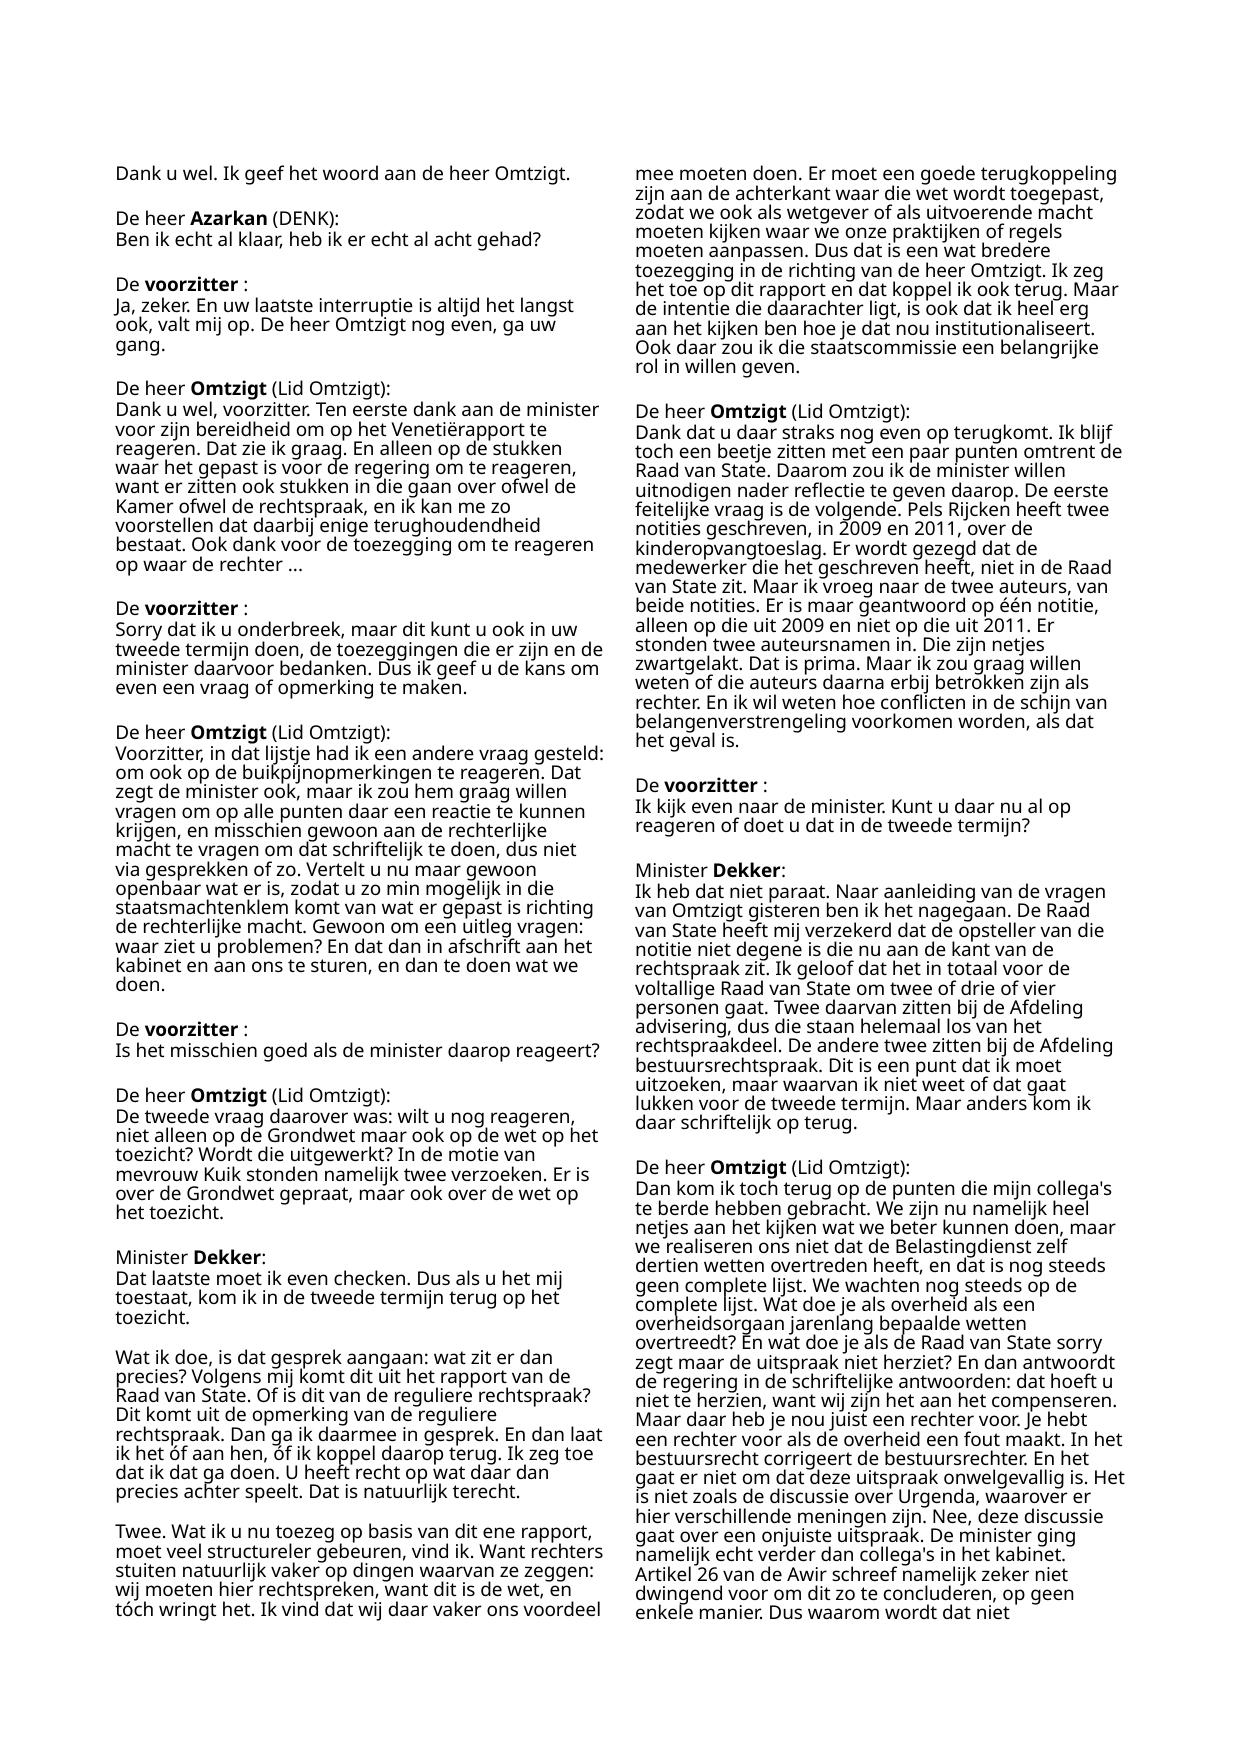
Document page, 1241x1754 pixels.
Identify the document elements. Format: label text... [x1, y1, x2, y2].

text Is het misschien goed als de minister daarop reageert? [115, 1042, 605, 1061]
text Dat laatste moet ik even checken. Dus als u het mij toestaat, kom ik in de tweede termijn terug op het toezicht. [115, 1270, 605, 1328]
text De voorzitter : [115, 271, 605, 297]
text Voorzitter, in dat lijstje had ik een andere vraag gesteld: om ook op de buikpijnopmerkingen te reageren. Dat zegt de minister ook, maar ik zou hem graag willen vragen om op alle punten daar een reactie te kunnen krijgen, en misschien gewoon aan de rechterlijke macht te vragen om dat schriftelijk te doen, dus niet via gesprekken of zo. Vertelt u nu maar gewoon openbaar wat er is, zodat u zo min mogelijk in die staatsmachtenklem komt van wat er gepast is richting de rechterlijke macht. Gewoon om een uitleg vragen: waar ziet u problemen? En dat dan in afschrift aan het kabinet en aan ons te sturen, en dan te doen wat we doen. [115, 745, 605, 996]
text Dank u wel. Ik geef het woord aan de heer Omtzigt. [115, 165, 605, 184]
text Dank u wel, voorzitter. Ten eerste dank aan de minister voor zijn bereidheid om op het Venetiërapport te reageren. Dat zie ik graag. En alleen op de stukken waar het gepast is voor de regering om te reageren, want er zitten ook stukken in die gaan over ofwel de Kamer ofwel de rechtspraak, en ik kan me zo voorstellen dat daarbij enige terughoudendheid bestaat. Ook dank voor de toezegging om te reageren op waar de rechter ... [115, 401, 605, 575]
text mee moeten doen. Er moet een goede terugkoppeling zijn aan de achterkant waar die wet wordt toegepast, zodat we ook als wetgever of als uitvoerende macht moeten kijken waar we onze praktijken of regels moeten aanpassen. Dus dat is een wat bredere toezegging in de richting van de heer Omtzigt. Ik zeg het toe op dit rapport en dat koppel ik ook terug. Maar de intentie die daarachter ligt, is ook dat ik heel erg aan het kijken ben hoe je dat nou institutionaliseert. Ook daar zou ik die staatscommissie een belangrijke rol in willen geven. [635, 165, 1125, 377]
text De heer Omtzigt (Lid Omtzigt): [115, 719, 605, 745]
text Ben ik echt al klaar, heb ik er echt al acht gehad? [115, 231, 605, 250]
text Minister Dekker: [635, 857, 1125, 883]
text Ik heb dat niet paraat. Naar aanleiding van de vragen van Omtzigt gisteren ben ik het nagegaan. De Raad van State heeft mij verzekerd dat de opsteller van die notitie niet degene is die nu aan de kant van de rechtspraak zit. Ik geloof dat het in totaal voor de voltallige Raad van State om twee of drie of vier personen gaat. Twee daarvan zitten bij de Afdeling advisering, dus die staan helemaal los van het rechtspraakdeel. De andere twee zitten bij de Afdeling bestuursrechtspraak. Dit is een punt dat ik moet uitzoeken, maar waarvan ik niet weet of dat gaat lukken voor de tweede termijn. Maar anders kom ik daar schriftelijk op terug. [635, 883, 1125, 1134]
text De heer Omtzigt (Lid Omtzigt): [115, 376, 605, 401]
text Dan kom ik toch terug op de punten die mijn collega's te berde hebben gebracht. We zijn nu namelijk heel netjes aan het kijken wat we beter kunnen doen, maar we realiseren ons niet dat de Belastingdienst zelf dertien wetten overtreden heeft, en dat is nog steeds geen complete lijst. We wachten nog steeds op de complete lijst. Wat doe je als overheid als een overheidsorgaan jarenlang bepaalde wetten overtreedt? En wat doe je als de Raad van State sorry zegt maar de uitspraak niet herziet? En dan antwoordt de regering in de schriftelijke antwoorden: dat hoeft u niet te herzien, want wij zijn het aan het compenseren. Maar daar heb je nou juist een rechter voor. Je hebt een rechter voor als de overheid een fout maakt. In het bestuursrecht corrigeert de bestuursrechter. En het gaat er niet om dat deze uitspraak onwelgevallig is. Het is niet zoals de discussie over Urgenda, waarover er hier verschillende meningen zijn. Nee, deze discussie gaat over een onjuiste uitspraak. De minister ging namelijk echt verder dan collega's in het kabinet. Artikel 26 van de Awir schreef namelijk zeker niet dwingend voor om dit zo te concluderen, op geen enkele manier. Dus waarom wordt dat niet [635, 1180, 1125, 1623]
text Minister Dekker: [115, 1244, 605, 1270]
text Dank dat u daar straks nog even op terugkomt. Ik blijf toch een beetje zitten met een paar punten omtrent de Raad van State. Daarom zou ik de minister willen uitnodigen nader reflectie te geven daarop. De eerste feitelijke vraag is de volgende. Pels Rijcken heeft twee notities geschreven, in 2009 en 2011, over de kinderopvangtoeslag. Er wordt gezegd dat de medewerker die het geschreven heeft, niet in de Raad van State zit. Maar ik vroeg naar de twee auteurs, van beide notities. Er is maar geantwoord op één notitie, alleen op die uit 2009 en niet op die uit 2011. Er stonden twee auteursnamen in. Die zijn netjes zwartgelakt. Dat is prima. Maar ik zou graag willen weten of die auteurs daarna erbij betrokken zijn als rechter. En ik wil weten hoe conflicten in de schijn van belangenverstrengeling voorkomen worden, als dat het geval is. [635, 424, 1125, 751]
text De voorzitter : [635, 772, 1125, 798]
text De heer Azarkan (DENK): [115, 205, 605, 231]
text Ik kijk even naar de minister. Kunt u daar nu al op reageren of doet u dat in de tweede termijn? [635, 798, 1125, 837]
text Sorry dat ik u onderbreek, maar dit kunt u ook in uw tweede termijn doen, de toezeggingen die er zijn en de minister daarvoor bedanken. Dus ik geef u de kans om even een vraag of opmerking te maken. [115, 621, 605, 698]
text Ja, zeker. En uw laatste interruptie is altijd het langst ook, valt mij op. De heer Omtzigt nog even, ga uw gang. [115, 297, 605, 355]
text De heer Omtzigt (Lid Omtzigt): [635, 398, 1125, 424]
text Twee. Wat ik u nu toezeg op basis van dit ene rapport, moet veel structureler gebeuren, vind ik. Want rechters stuiten natuurlijk vaker op dingen waarvan ze zeggen: wij moeten hier rechtspreken, want dit is de wet, en tóch wringt het. Ik vind dat wij daar vaker ons voordeel [115, 1523, 605, 1620]
text De tweede vraag daarover was: wilt u nog reageren, niet alleen op de Grondwet maar ook op de wet op het toezicht? Wordt die uitgewerkt? In de motie van mevrouw Kuik stonden namelijk twee verzoeken. Er is over de Grondwet gepraat, maar ook over de wet op het toezicht. [115, 1108, 605, 1223]
text Wat ik doe, is dat gesprek aangaan: wat zit er dan precies? Volgens mij komt dit uit het rapport van de Raad van State. Of is dit van de reguliere rechtspraak? Dit komt uit de opmerking van de reguliere rechtspraak. Dan ga ik daarmee in gesprek. En dan laat ik het óf aan hen, óf ik koppel daarop terug. Ik zeg toe dat ik dat ga doen. U heeft recht op wat daar dan precies achter speelt. Dat is natuurlijk terecht. [115, 1349, 605, 1503]
text De voorzitter : [115, 1016, 605, 1042]
text De voorzitter : [115, 596, 605, 621]
text De heer Omtzigt (Lid Omtzigt): [115, 1082, 605, 1108]
text De heer Omtzigt (Lid Omtzigt): [635, 1154, 1125, 1180]
